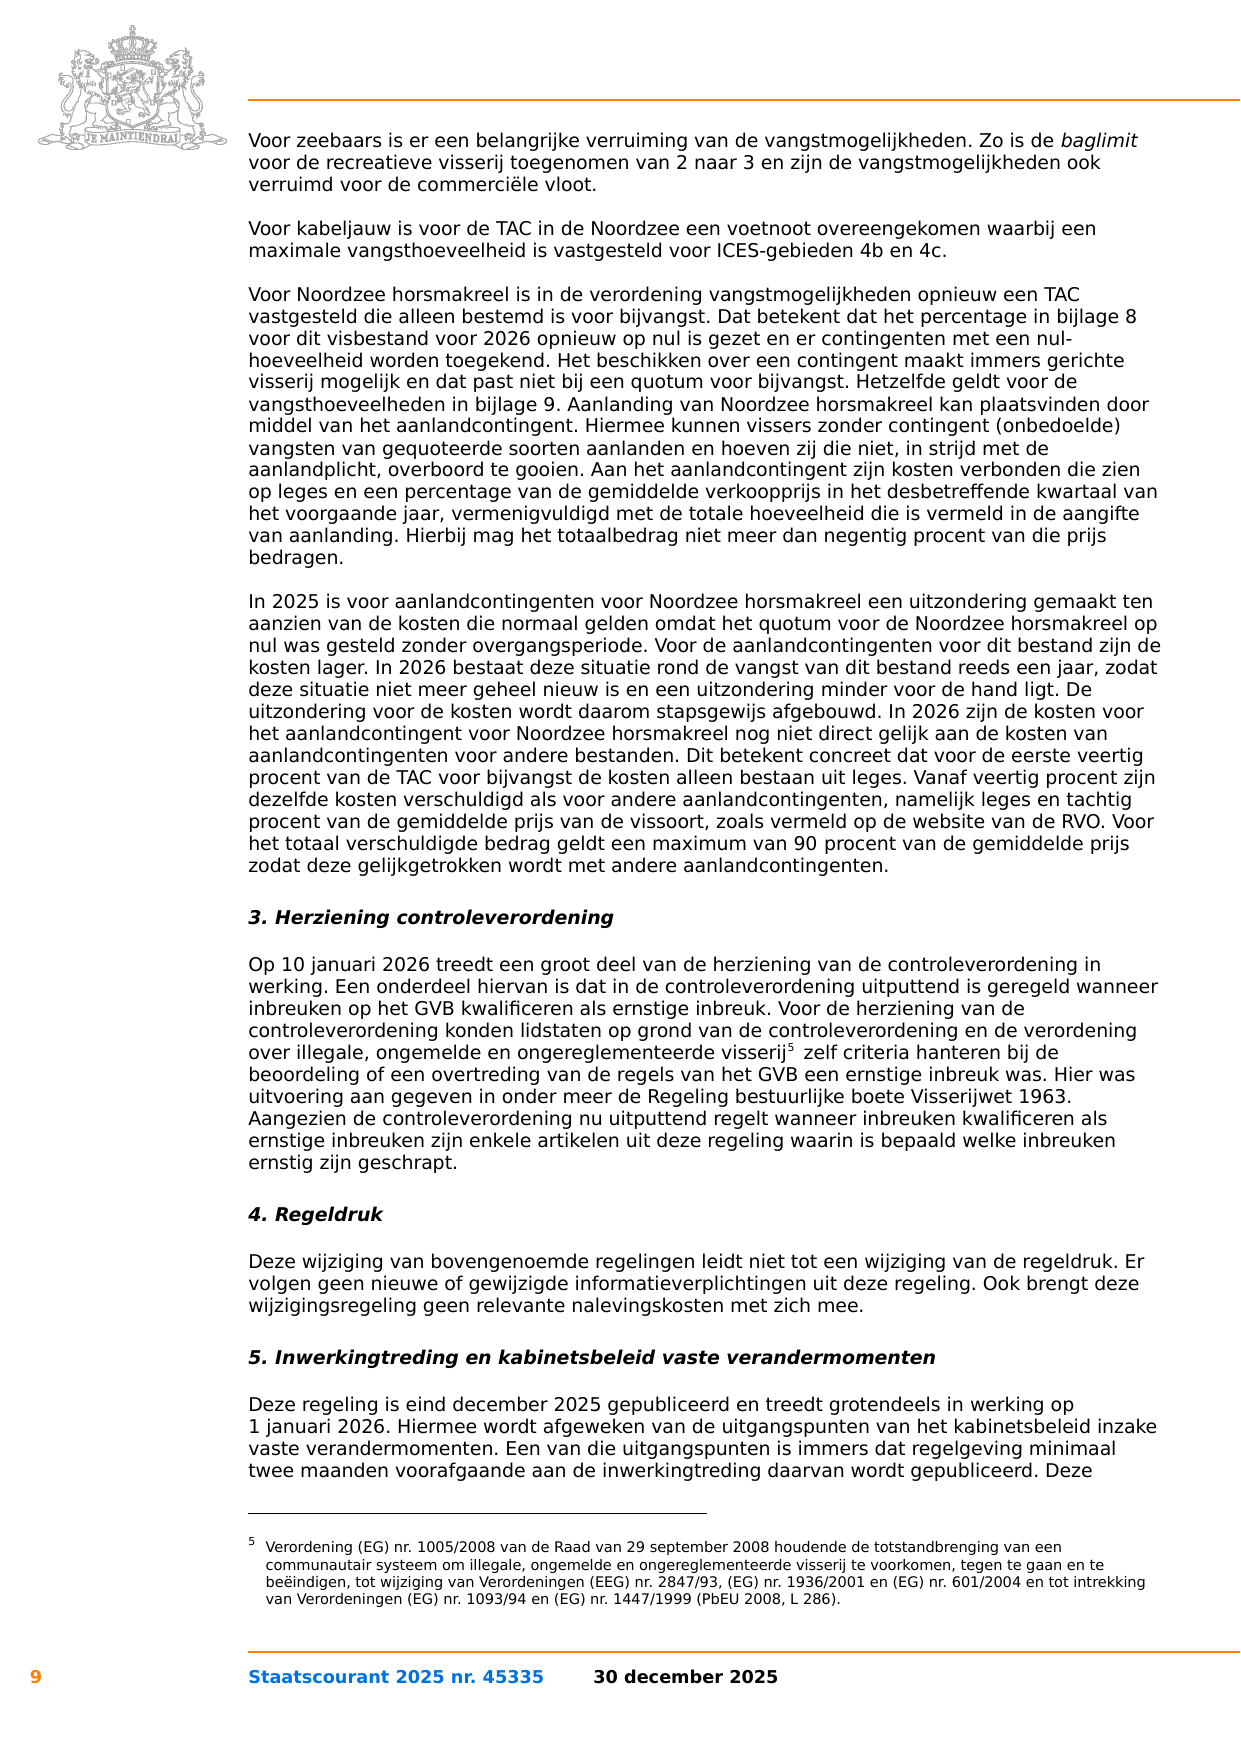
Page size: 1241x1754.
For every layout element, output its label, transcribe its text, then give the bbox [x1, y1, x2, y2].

text Voor zeebaars is er een belangrijke verruiming van de vangstmogelijkheden. Zo is de baglimit voor de recreatieve visserij toegenomen van 2 naar 3 en zijn de vangstmogelijkheden ook verruimd voor de commerciële vloot. [248, 130, 1163, 196]
text Voor Noordzee horsmakreel is in de verordening vangstmogelijkheden opnieuw een TAC vastgesteld die alleen bestemd is voor bijvangst. Dat betekent dat het percentage in bijlage 8 voor dit visbestand voor 2026 opnieuw op nul is gezet en er contingenten met een nul-hoeveelheid worden toegekend. Het beschikken over een contingent maakt immers gerichte visserij mogelijk en dat past niet bij een quotum voor bijvangst. Hetzelfde geldt voor de vangsthoeveelheden in bijlage 9. Aanlanding van Noordzee horsmakreel kan plaatsvinden door middel van het aanlandcontingent. Hiermee kunnen vissers zonder contingent (onbedoelde) vangsten van gequoteerde soorten aanlanden en hoeven zij die niet, in strijd met de aanlandplicht, overboord te gooien. Aan het aanlandcontingent zijn kosten verbonden die zien op leges en een percentage van de gemiddelde verkoopprijs in het desbetreffende kwartaal van het voorgaande jaar, vermenigvuldigd met de totale hoeveelheid die is vermeld in de aangifte van aanlanding. Hierbij mag het totaalbedrag niet meer dan negentig procent van die prijs bedragen. [248, 283, 1163, 569]
subtitle 4. Regeldruk [248, 1204, 1163, 1226]
subtitle 3. Herziening controleverordening [248, 907, 1163, 929]
text In 2025 is voor aanlandcontingenten voor Noordzee horsmakreel een uitzondering gemaakt ten aanzien van de kosten die normaal gelden omdat het quotum voor de Noordzee horsmakreel op nul was gesteld zonder overgangsperiode. Voor de aanlandcontingenten voor dit bestand zijn de kosten lager. In 2026 bestaat deze situatie rond de vangst van dit bestand reeds een jaar, zodat deze situatie niet meer geheel nieuw is en een uitzondering minder voor de hand ligt. De uitzondering voor de kosten wordt daarom stapsgewijs afgebouwd. In 2026 zijn de kosten voor het aanlandcontingent voor Noordzee horsmakreel nog niet direct gelijk aan de kosten van aanlandcontingenten voor andere bestanden. Dit betekent concreet dat voor de eerste veertig procent van de TAC voor bijvangst de kosten alleen bestaan uit leges. Vanaf veertig procent zijn dezelfde kosten verschuldigd als voor andere aanlandcontingenten, namelijk leges en tachtig procent van de gemiddelde prijs van de vissoort, zoals vermeld op de website van de RVO. Voor het totaal verschuldigde bedrag geldt een maximum van 90 procent van de gemiddelde prijs zodat deze gelijkgetrokken wordt met andere aanlandcontingenten. [248, 591, 1163, 877]
text Verordening (EG) nr. 1005/2008 van de Raad van 29 september 2008 houdende de totstandbrenging van een communautair systeem om illegale, ongemelde en ongereglementeerde visserij te voorkomen, tegen te gaan en te beëindigen, tot wijziging van Verordeningen (EEG) nr. 2847/93, (EG) nr. 1936/2001 en (EG) nr. 601/2004 en tot intrekking van Verordeningen (EG) nr. 1093/94 en (EG) nr. 1447/1999 (PbEU 2008, L 286). [248, 1535, 1163, 1608]
subtitle 5. Inwerkingtreding en kabinetsbeleid vaste verandermomenten [248, 1347, 1163, 1368]
text Voor kabeljauw is voor de TAC in de Noordzee een voetnoot overeengekomen waarbij een maximale vangsthoeveelheid is vastgesteld voor ICES-gebieden 4b en 4c. [248, 218, 1163, 262]
picture [38, 25, 227, 150]
text Deze wijziging van bovengenoemde regelingen leidt niet tot een wijziging van de regeldruk. Er volgen geen nieuwe of gewijzigde informatieverplichtingen uit deze regeling. Ook brengt deze wijzigingsregeling geen relevante nalevingskosten met zich mee. [248, 1251, 1163, 1317]
text Deze regeling is eind december 2025 gepubliceerd en treedt grotendeels in werking op 1 januari 2026. Hiermee wordt afgeweken van de uitgangspunten van het kabinetsbeleid inzake vaste verandermomenten. Een van die uitgangspunten is immers dat regelgeving minimaal twee maanden voorafgaande aan de inwerkingtreding daarvan wordt gepubliceerd. Deze [248, 1393, 1163, 1481]
text Op 10 januari 2026 treedt een groot deel van de herziening van de controleverordening in werking. Een onderdeel hiervan is dat in de controleverordening uitputtend is geregeld wanneer inbreuken op het GVB kwalificeren als ernstige inbreuk. Voor de herziening van de controleverordening konden lidstaten op grond van de controleverordening en de verordening over illegale, ongemelde en ongereglementeerde visserij zelf criteria hanteren bij de beoordeling of een overtreding van de regels van het GVB een ernstige inbreuk was. Hier was uitvoering aan gegeven in onder meer de Regeling bestuurlijke boete Visserijwet 1963. Aangezien de controleverordening nu uitputtend regelt wanneer inbreuken kwalificeren als ernstige inbreuken zijn enkele artikelen uit deze regeling waarin is bepaald welke inbreuken ernstig zijn geschrapt. [248, 954, 1163, 1174]
